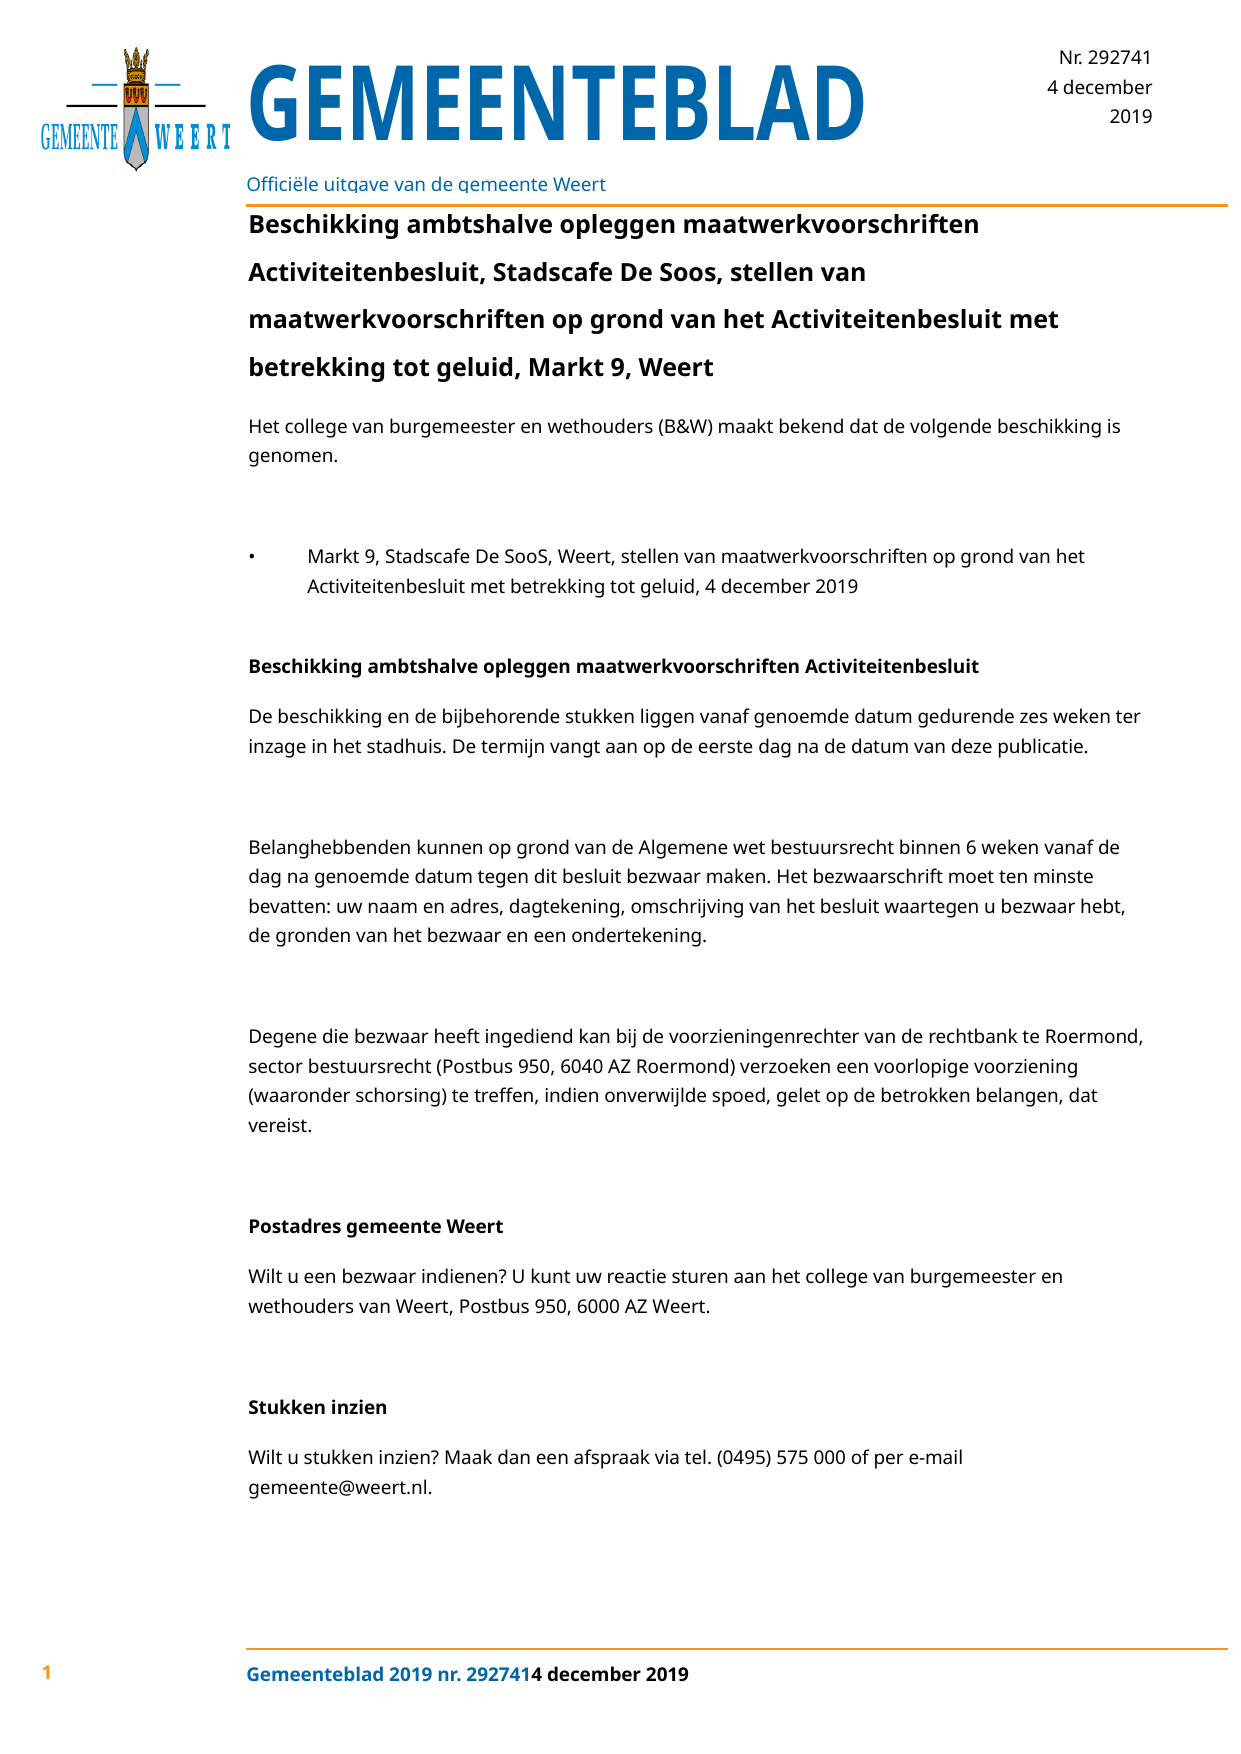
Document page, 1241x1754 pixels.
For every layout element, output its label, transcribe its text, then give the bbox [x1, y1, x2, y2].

text Wilt u stukken inzien? Maak dan een afspraak via tel. (0495) 575 000 of per e-mail gemeente@weert.nl. [248, 1444, 1152, 1500]
text De beschikking en de bijbehorende stukken liggen vanaf genoemde datum gedurende zes weken ter inzage in het stadhuis. De termijn vangt aan op de eerste dag na de datum van deze publicatie. [248, 703, 1152, 759]
text Stukken inzien [248, 1394, 1152, 1420]
text Postadres gemeente Weert [248, 1213, 1152, 1239]
text Wilt u een bezwaar indienen? U kunt uw reactie sturen aan het college van burgemeester en wethouders van Weert, Postbus 950, 6000 AZ Weert. [248, 1263, 1152, 1319]
text Belanghebbenden kunnen op grond van de Algemene wet bestuursrecht binnen 6 weken vanaf de dag na genoemde datum tegen dit besluit bezwaar maken. Het bezwaarschrift moet ten minste bevatten: uw naam en adres, dagtekening, omschrijving van het besluit waartegen u bezwaar hebt, de gronden van het bezwaar en een ondertekening. [248, 834, 1152, 948]
picture [41, 47, 231, 172]
text Degene die bezwaar heeft ingediend kan bij de voorzieningenrechter van de rechtbank te Roermond, sector bestuursrecht (Postbus 950, 6040 AZ Roermond) verzoeken een voorlopige voorziening (waaronder schorsing) te treffen, indien onverwijlde spoed, gelet op de betrokken belangen, dat vereist. [248, 1023, 1152, 1138]
text Het college van burgemeester en wethouders (B&W) maakt bekend dat de volgende beschikking is genomen. [248, 413, 1152, 468]
list Markt 9, Stadscafe De SooS, Weert, stellen van maatwerkvoorschriften op grond van het Activiteitenbesluit met betrekking tot geluid, 4 december 2019 [248, 543, 1152, 599]
text Beschikking ambtshalve opleggen maatwerkvoorschriften Activiteitenbesluit [248, 653, 1152, 679]
text Beschikking ambtshalve opleggen maatwerkvoorschriften Activiteitenbesluit, Stadscafe De Soos, stellen van maatwerkvoorschriften op grond van het Activiteitenbesluit met betrekking tot geluid, Markt 9, Weert [248, 207, 1152, 384]
